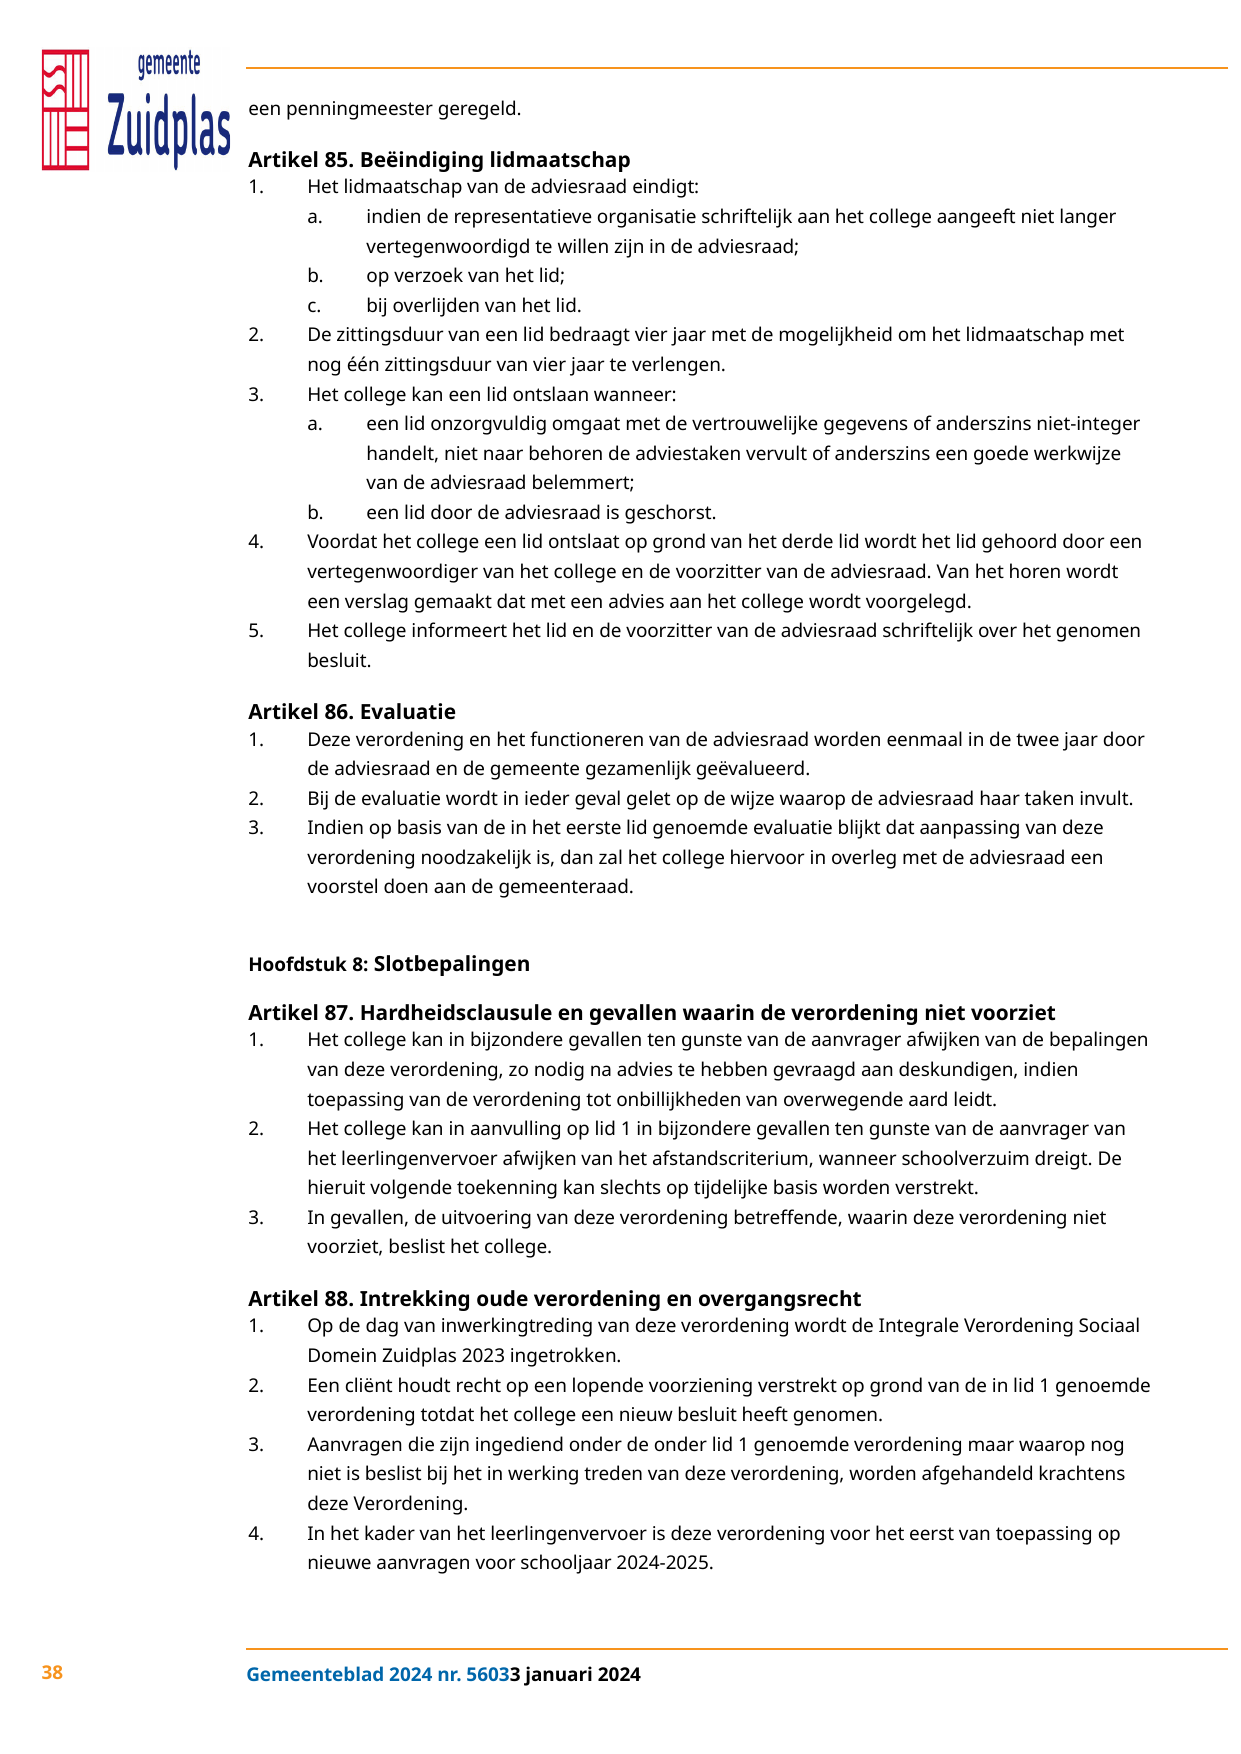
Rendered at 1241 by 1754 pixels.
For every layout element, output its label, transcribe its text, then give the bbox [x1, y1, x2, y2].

list Het college kan in bijzondere gevallen ten gunste van de aanvrager afwijken van de bepalingen van deze verordening, zo nodig na advies te hebben gevraagd aan deskundigen, indien toepassing van de verordening tot onbillijkheden van overwegende aard leidt. [248, 1027, 1152, 1112]
list De zittingsduur van een lid bedraagt vier jaar met de mogelijkheid om het lidmaatschap met nog één zittingsduur van vier jaar te verlengen. [248, 322, 1152, 377]
list Aanvragen die zijn ingediend onder de onder lid 1 genoemde verordening maar waarop nog niet is beslist bij het in werking treden van deze verordening, worden afgehandeld krachtens deze Verordening. [248, 1431, 1152, 1516]
list In gevallen, de uitvoering van deze verordening betreffende, waarin deze verordening niet voorziet, beslist het college. [248, 1204, 1152, 1259]
list een lid door de adviesraad is geschorst. [307, 499, 1152, 525]
text Hoofdstuk 8: Slotbepalingen [248, 949, 1152, 977]
text een penningmeester geregeld. [248, 95, 1152, 121]
list een lid onzorgvuldig omgaat met de vertrouwelijke gegevens of anderszins niet-integer handelt, niet naar behoren de adviestaken vervult of anderszins een goede werkwijze van de adviesraad belemmert; [307, 410, 1152, 495]
picture [41, 47, 231, 172]
list In het kader van het leerlingenvervoer is deze verordening voor het eerst van toepassing op nieuwe aanvragen voor schooljaar 2024-2025. [248, 1520, 1152, 1575]
list indien de representatieve organisatie schriftelijk aan het college aangeeft niet langer vertegenwoordigd te willen zijn in de adviesraad; [307, 203, 1152, 258]
list Indien op basis van de in het eerste lid genoemde evaluatie blijkt dat aanpassing van deze verordening noodzakelijk is, dan zal het college hiervoor in overleg met de adviesraad een voorstel doen aan de gemeenteraad. [248, 814, 1152, 899]
list Het college kan een lid ontslaan wanneer: [248, 381, 1152, 406]
list Het college informeert het lid en de voorzitter van de adviesraad schriftelijk over het genomen besluit. [248, 617, 1152, 673]
list Op de dag van inwerkingtreding van deze verordening wordt de Integrale Verordening Sociaal Domein Zuidplas 2023 ingetrokken. [248, 1313, 1152, 1368]
list bij overlijden van het lid. [307, 292, 1152, 318]
text Artikel 87. Hardheidsclausule en gevallen waarin de verordening niet voorziet [248, 998, 1152, 1027]
text Artikel 85. Beëindiging lidmaatschap [248, 145, 1152, 174]
list Een cliënt houdt recht op een lopende voorziening verstrekt op grond van de in lid 1 genoemde verordening totdat het college een nieuw besluit heeft genomen. [248, 1372, 1152, 1427]
list Het college kan in aanvulling op lid 1 in bijzondere gevallen ten gunste van de aanvrager van het leerlingenvervoer afwijken van het afstandscriterium, wanneer schoolverzuim dreigt. De hieruit volgende toekenning kan slechts op tijdelijke basis worden verstrekt. [248, 1115, 1152, 1200]
text Artikel 88. Intrekking oude verordening en overgangsrecht [248, 1284, 1152, 1313]
list Deze verordening en het functioneren van de adviesraad worden eenmaal in de twee jaar door de adviesraad en de gemeente gezamenlijk geëvalueerd. [248, 726, 1152, 781]
list Voordat het college een lid ontslaat op grond van het derde lid wordt het lid gehoord door een vertegenwoordiger van het college en de voorzitter van de adviesraad. Van het horen wordt een verslag gemaakt dat met een advies aan het college wordt voorgelegd. [248, 529, 1152, 613]
list Bij de evaluatie wordt in ieder geval gelet op de wijze waarop de adviesraad haar taken invult. [248, 785, 1152, 811]
text Artikel 86. Evaluatie [248, 697, 1152, 726]
list Het lidmaatschap van de adviesraad eindigt: [248, 174, 1152, 199]
list op verzoek van het lid; [307, 262, 1152, 288]
